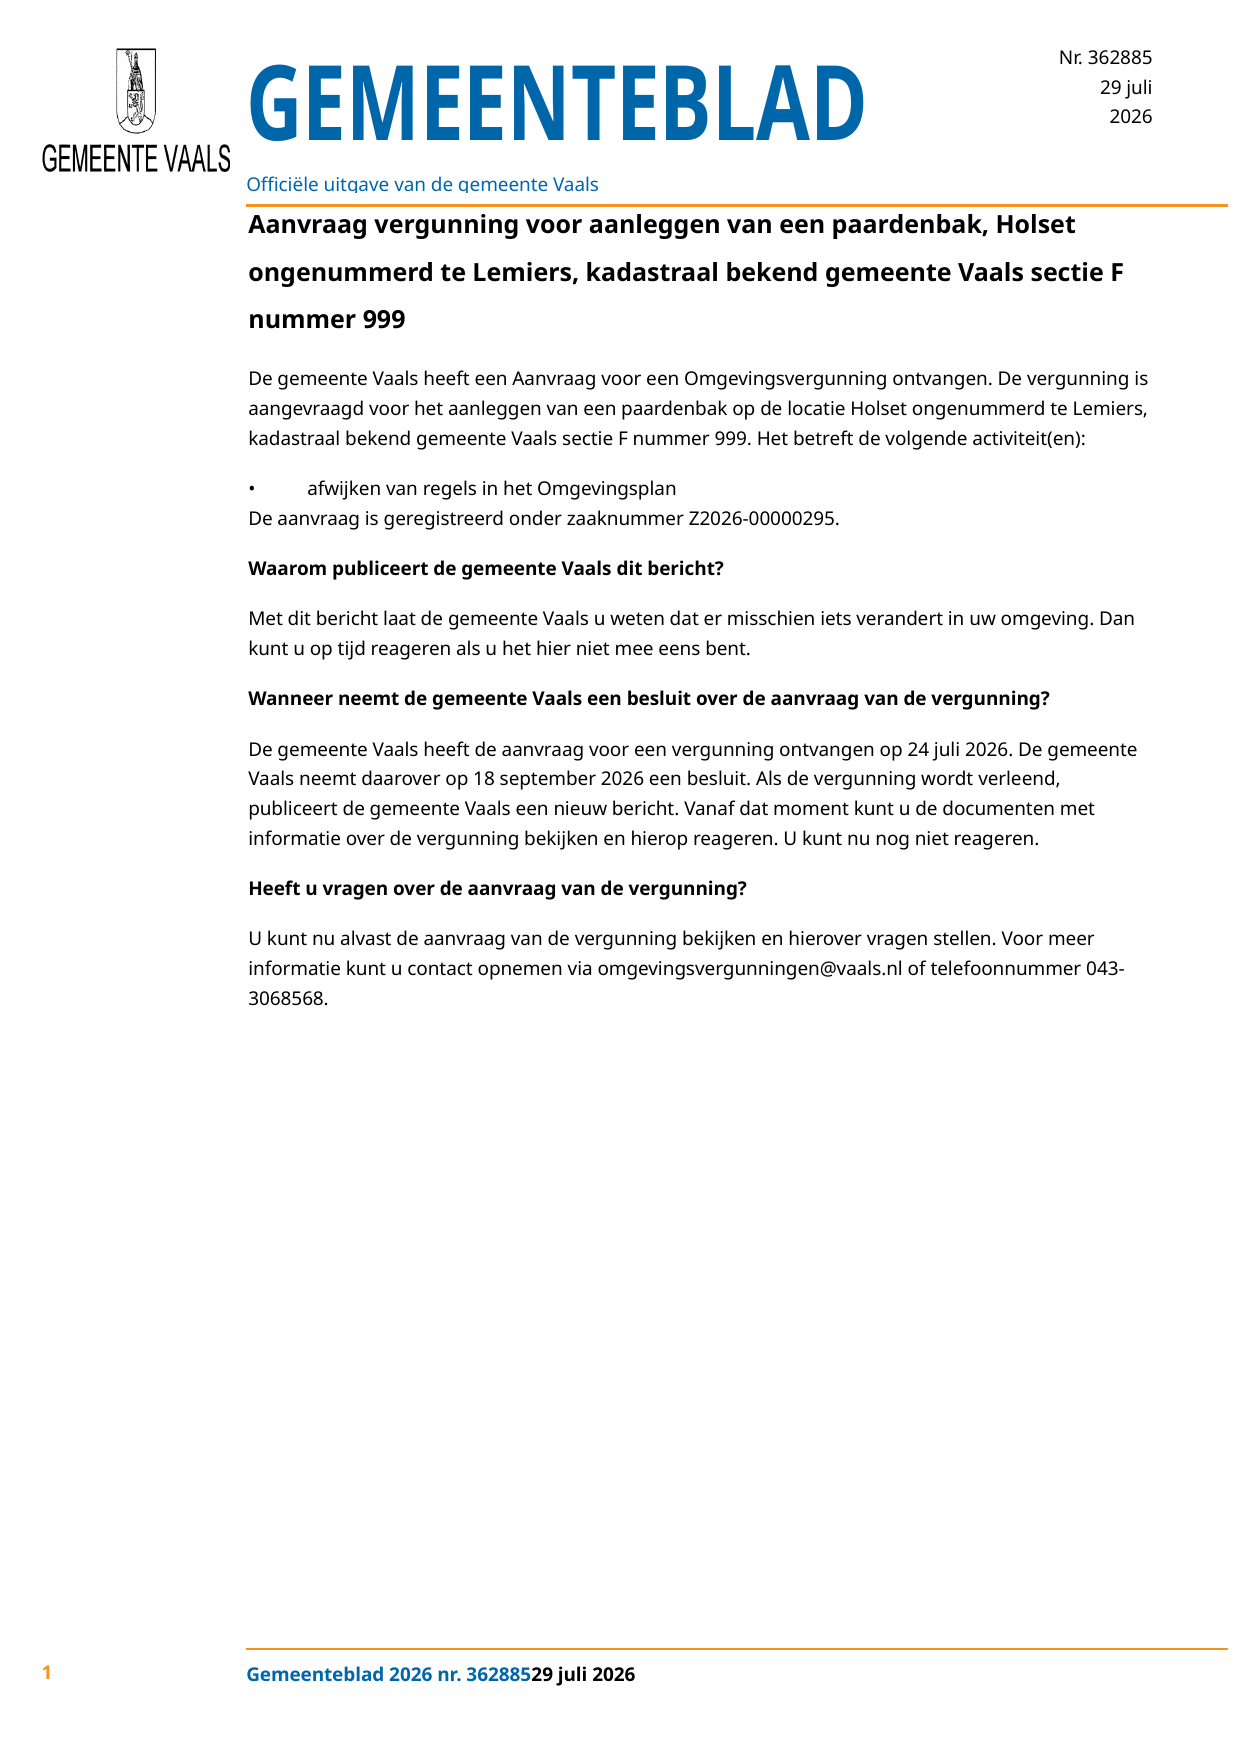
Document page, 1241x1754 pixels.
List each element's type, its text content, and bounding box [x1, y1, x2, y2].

text De gemeente Vaals heeft de aanvraag voor een vergunning ontvangen op 24 juli 2026. De gemeente Vaals neemt daarover op 18 september 2026 een besluit. Als de vergunning wordt verleend, publiceert de gemeente Vaals een nieuw bericht. Vanaf dat moment kunt u de documenten met informatie over de vergunning bekijken en hierop reageren. U kunt nu nog niet reageren. [248, 736, 1152, 850]
text Met dit bericht laat de gemeente Vaals u weten dat er misschien iets verandert in uw omgeving. Dan kunt u op tijd reageren als u het hier niet mee eens bent. [248, 606, 1152, 661]
text De aanvraag is geregistreerd onder zaaknummer Z2026-00000295. [248, 505, 1152, 530]
text Wanneer neemt de gemeente Vaals een besluit over de aanvraag van de vergunning? [248, 686, 1152, 711]
picture [41, 47, 231, 172]
text Aanvraag vergunning voor aanleggen van een paardenbak, Holset ongenummerd te Lemiers, kadastraal bekend gemeente Vaals sectie F nummer 999 [248, 207, 1152, 336]
text Waarom publiceert de gemeente Vaals dit bericht? [248, 555, 1152, 581]
text Heeft u vragen over de aanvraag van de vergunning? [248, 875, 1152, 901]
text De gemeente Vaals heeft een Aanvraag voor een Omgevingsvergunning ontvangen. De vergunning is aangevraagd voor het aanleggen van een paardenbak op de locatie Holset ongenummerd te Lemiers, kadastraal bekend gemeente Vaals sectie F nummer 999. Het betreft de volgende activiteit(en): [248, 366, 1152, 450]
list afwijken van regels in het Omgevingsplan [248, 475, 1152, 501]
text U kunt nu alvast de aanvraag van de vergunning bekijken en hierover vragen stellen. Voor meer informatie kunt u contact opnemen via omgevingsvergunningen@vaals.nl of telefoonnummer 043-3068568. [248, 926, 1152, 1010]
